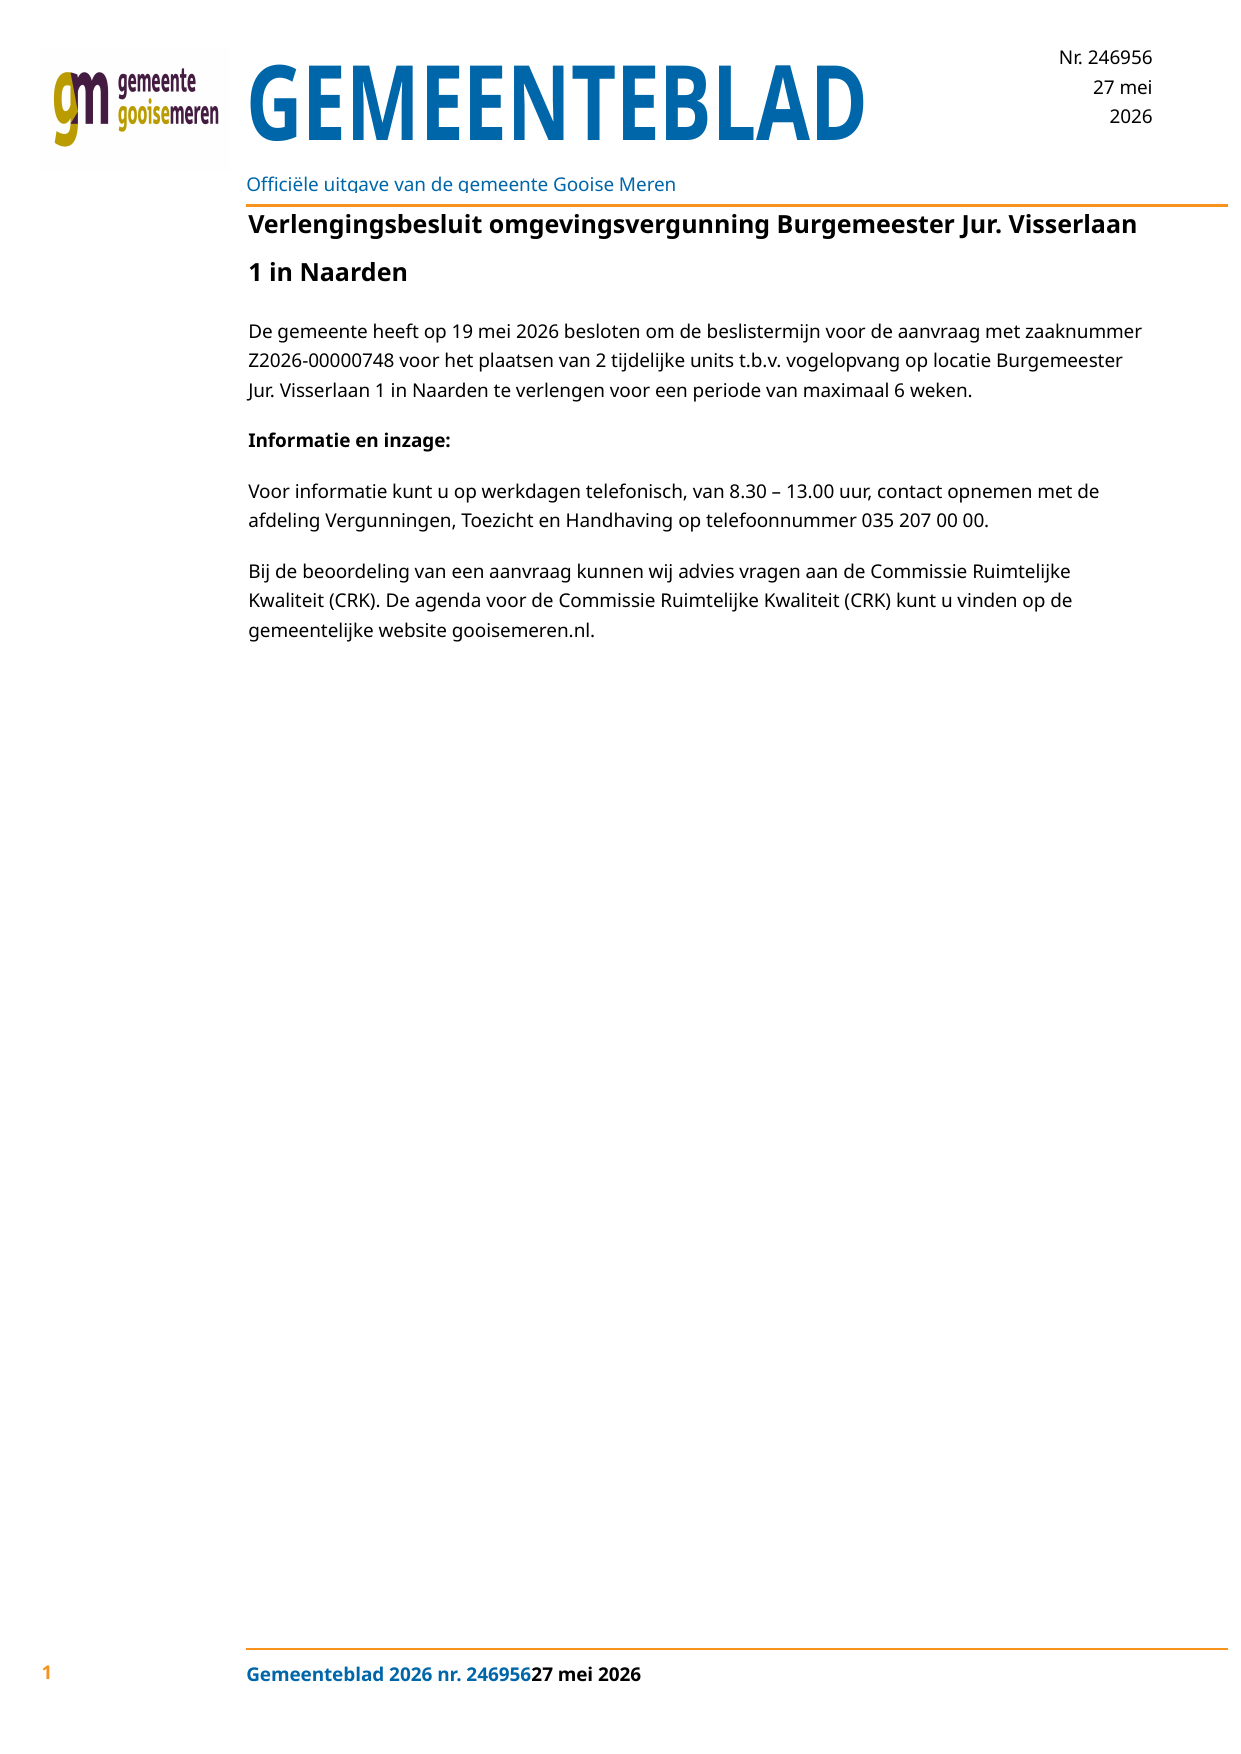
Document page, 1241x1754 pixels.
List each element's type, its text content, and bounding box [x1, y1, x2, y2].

picture [41, 47, 231, 172]
text Bij de beoordeling van een aanvraag kunnen wij advies vragen aan de Commissie Ruimtelijke Kwaliteit (CRK). De agenda voor de Commissie Ruimtelijke Kwaliteit (CRK) kunt u vinden op de gemeentelijke website gooisemeren.nl. [248, 558, 1152, 643]
text Informatie en inzage: [248, 427, 1152, 453]
text Voor informatie kunt u op werkdagen telefonisch, van 8.30 – 13.00 uur, contact opnemen met de afdeling Vergunningen, Toezicht en Handhaving op telefoonnummer 035 207 00 00. [248, 478, 1152, 533]
text De gemeente heeft op 19 mei 2026 besloten om de beslistermijn voor de aanvraag met zaaknummer Z2026-00000748 voor het plaatsen van 2 tijdelijke units t.b.v. vogelopvang op locatie Burgemeester Jur. Visserlaan 1 in Naarden te verlengen voor een periode van maximaal 6 weken. [248, 318, 1152, 403]
text Verlengingsbesluit omgevingsvergunning Burgemeester Jur. Visserlaan 1 in Naarden [248, 207, 1152, 288]
